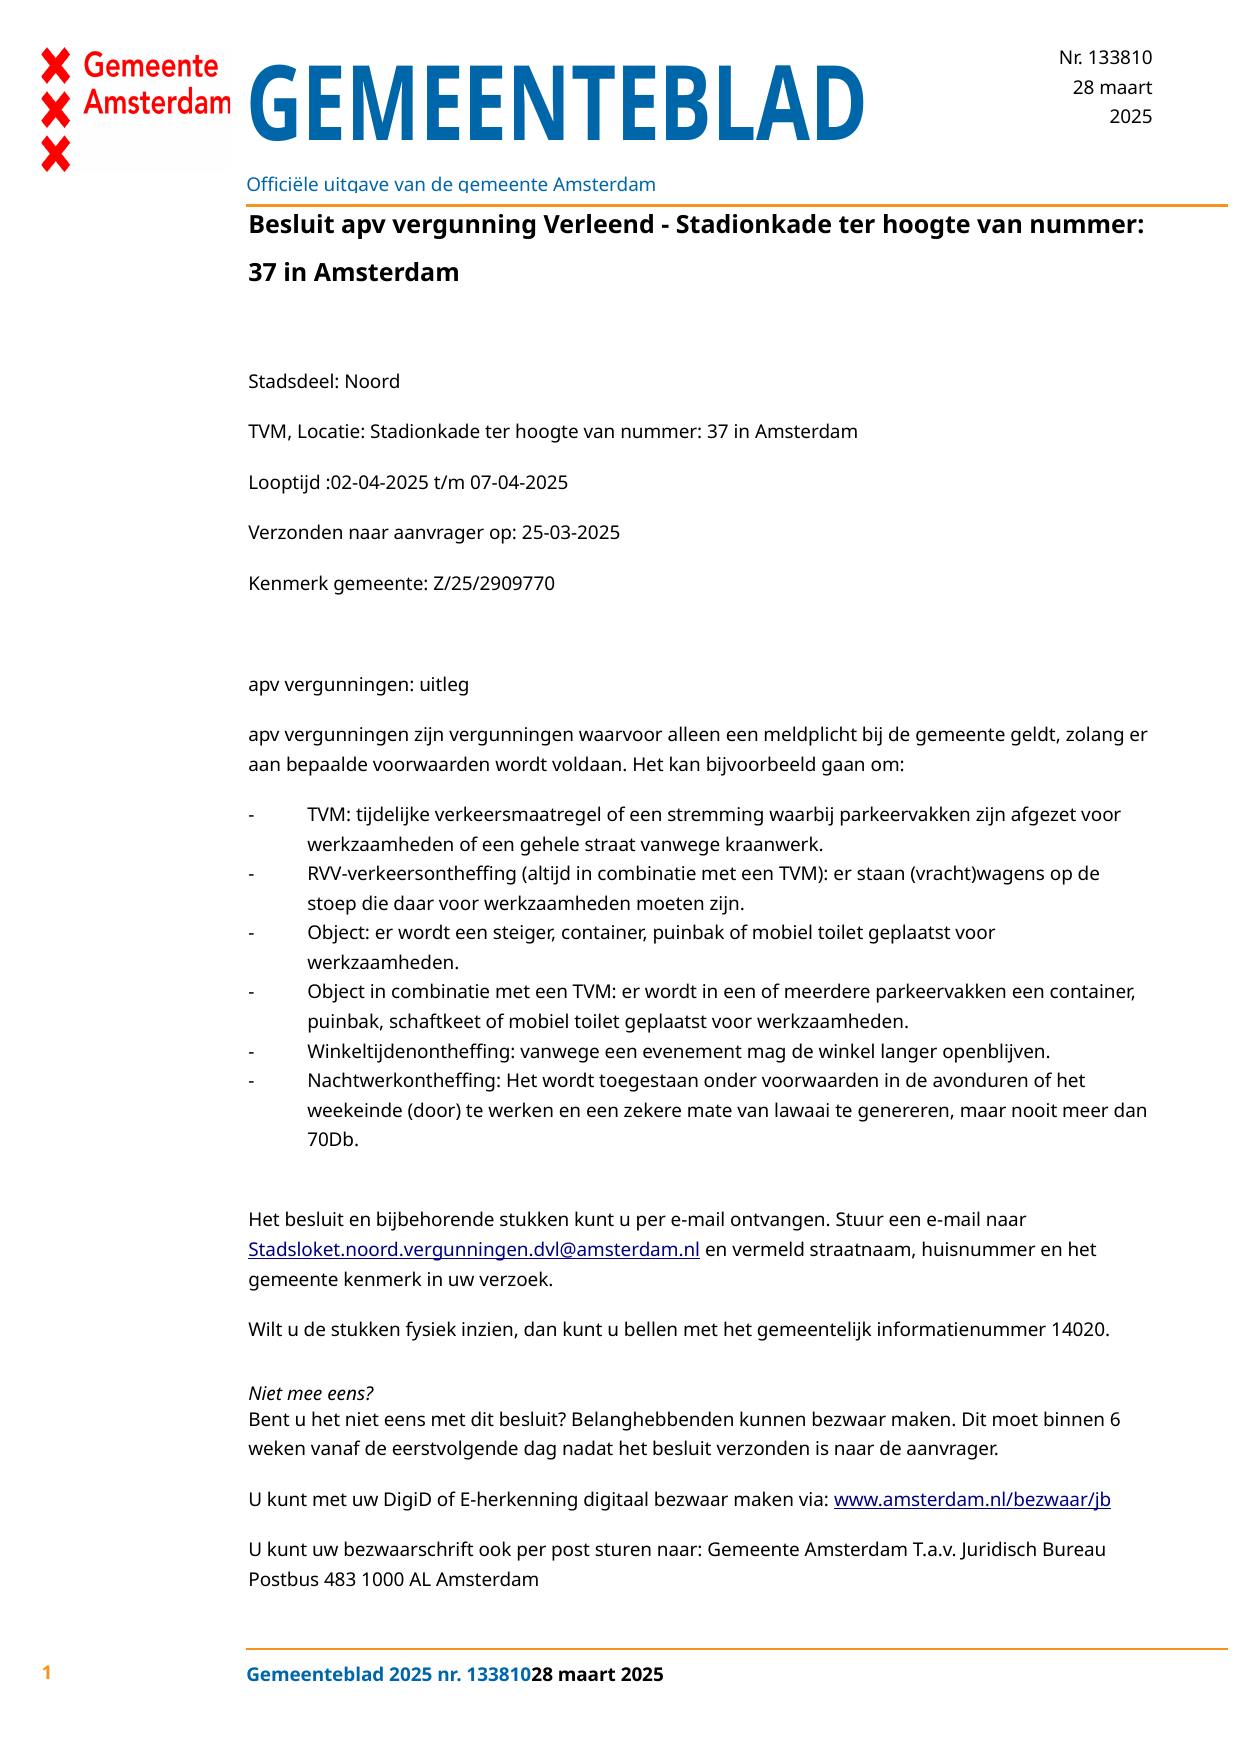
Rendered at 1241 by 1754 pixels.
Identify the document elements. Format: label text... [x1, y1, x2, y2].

text apv vergunningen zijn vergunningen waarvoor alleen een meldplicht bij de gemeente geldt, zolang er aan bepaalde voorwaarden wordt voldaan. Het kan bijvoorbeeld gaan om: [248, 721, 1152, 777]
text Besluit apv vergunning Verleend - Stadionkade ter hoogte van nummer: 37 in Amsterdam [248, 207, 1152, 288]
text Het besluit en bijbehorende stukken kunt u per e-mail ontvangen. Stuur een e-mail naar Stadsloket.noord.vergunningen.dvl@amsterdam.nl en vermeld straatnaam, huisnummer en het gemeente kenmerk in uw verzoek. [248, 1207, 1152, 1292]
text Looptijd :02-04-2025 t/m 07-04-2025 [248, 469, 1152, 495]
list TVM: tijdelijke verkeersmaatregel of een stremming waarbij parkeervakken zijn afgezet voor werkzaamheden of een gehele straat vanwege kraanwerk. [248, 801, 1152, 857]
text Wilt u de stukken fysiek inzien, dan kunt u bellen met het gemeentelijk informatienummer 14020. [248, 1316, 1152, 1342]
text U kunt uw bezwaarschrift ook per post sturen naar: Gemeente Amsterdam T.a.v. Juridisch Bureau Postbus 483 1000 AL Amsterdam [248, 1536, 1152, 1592]
text Bent u het niet eens met dit besluit? Belanghebbenden kunnen bezwaar maken. Dit moet binnen 6 weken vanaf de eerstvolgende dag nadat het besluit verzonden is naar de aanvrager. [248, 1406, 1152, 1461]
list Object in combinatie met een TVM: er wordt in een of meerdere parkeervakken een container, puinbak, schaftkeet of mobiel toilet geplaatst voor werkzaamheden. [248, 979, 1152, 1034]
list Winkeltijdenontheffing: vanwege een evenement mag de winkel langer openblijven. [248, 1038, 1152, 1064]
text apv vergunningen: uitleg [248, 671, 1152, 697]
list Nachtwerkontheffing: Het wordt toegestaan onder voorwaarden in de avonduren of het weekeinde (door) te werken en een zekere mate van lawaai te genereren, maar nooit meer dan 70Db. [248, 1067, 1152, 1152]
list Object: er wordt een steiger, container, puinbak of mobiel toilet geplaatst voor werkzaamheden. [248, 919, 1152, 975]
list RVV-verkeersontheffing (altijd in combinatie met een TVM): er staan (vracht)wagens op de stoep die daar voor werkzaamheden moeten zijn. [248, 860, 1152, 916]
text U kunt met uw DigiD of E-herkenning digitaal bezwaar maken via: www.amsterdam.nl/bezwaar/jb [248, 1486, 1152, 1512]
text Niet mee eens? [248, 1380, 1152, 1406]
text TVM, Locatie: Stadionkade ter hoogte van nummer: 37 in Amsterdam [248, 419, 1152, 444]
picture [41, 47, 231, 172]
text Verzonden naar aanvrager op: 25-03-2025 [248, 519, 1152, 545]
text Kenmerk gemeente: Z/25/2909770 [248, 570, 1152, 596]
text Stadsdeel: Noord [248, 368, 1152, 394]
